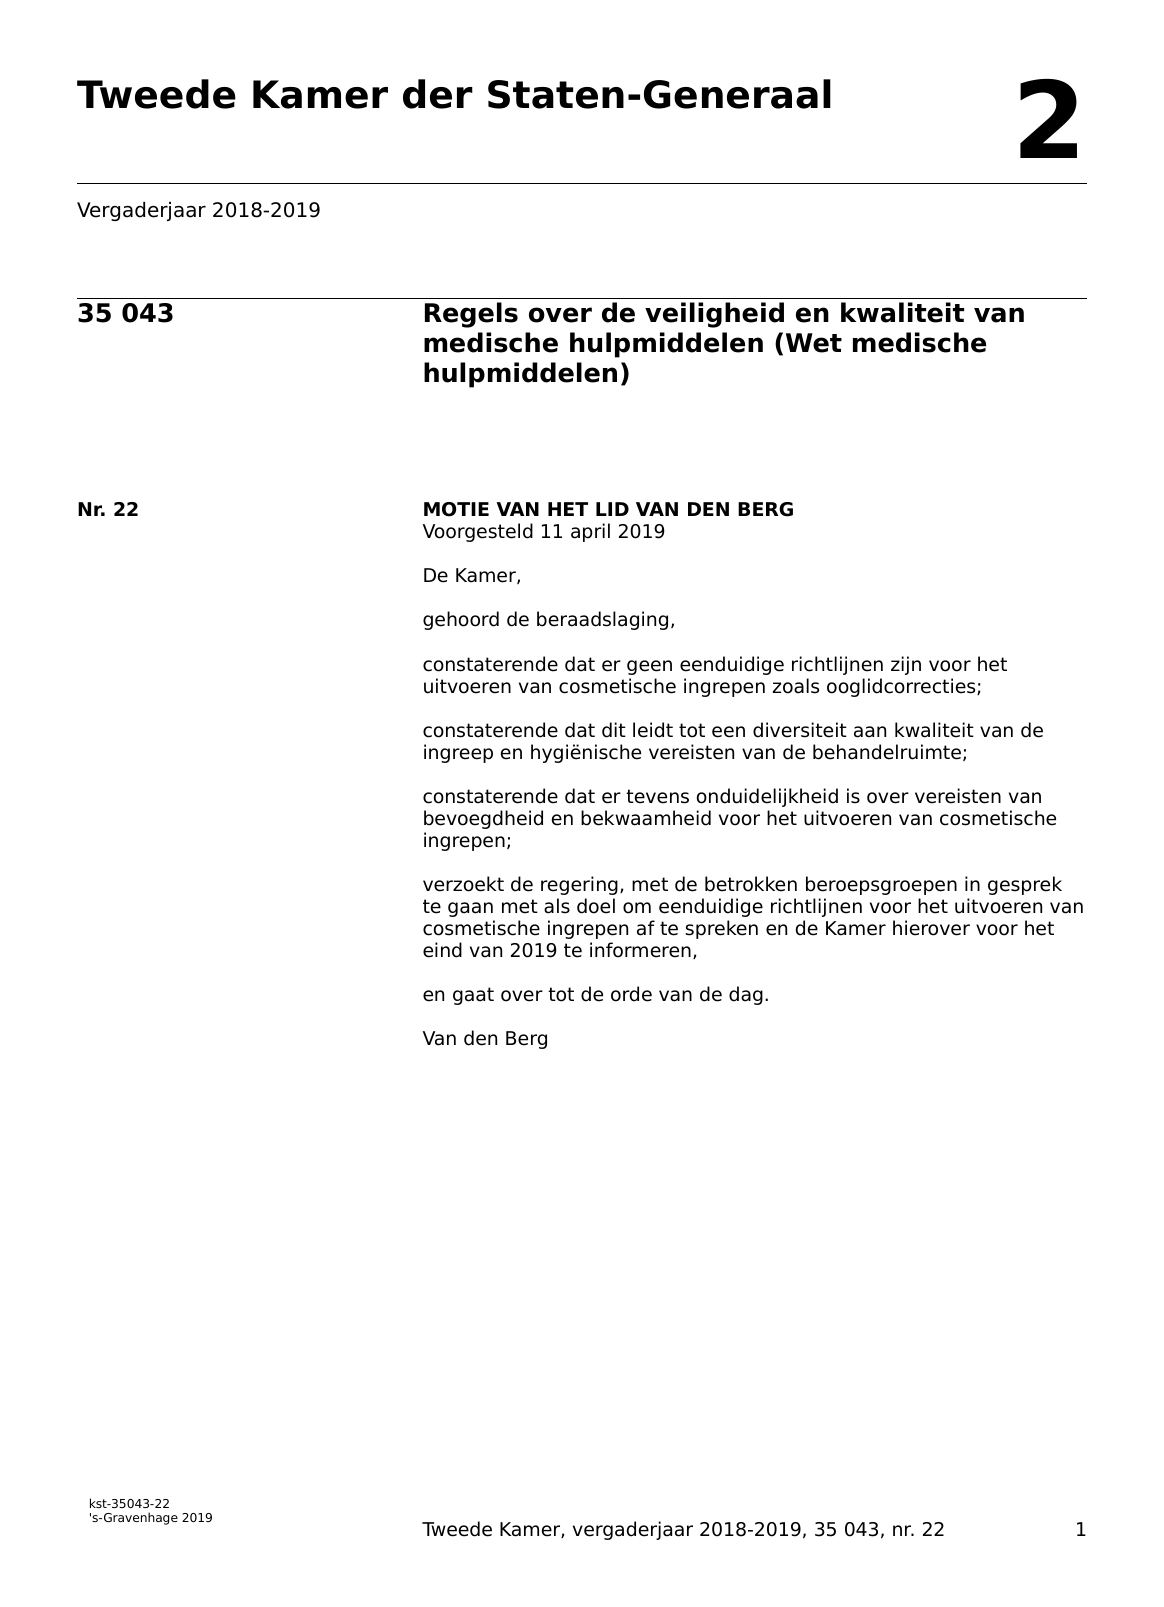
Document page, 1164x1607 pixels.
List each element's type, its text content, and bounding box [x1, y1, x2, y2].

text constaterende dat er tevens onduidelijkheid is over vereisten van bevoegdheid en bekwaamheid voor het uitvoeren van cosmetische ingrepen; [422, 786, 1087, 852]
subtitle 35 043 Regels over de veiligheid en kwaliteit van medische hulpmiddelen (Wet medische hulpmiddelen) [77, 299, 1087, 388]
text constaterende dat er geen eenduidige richtlijnen zijn voor het uitvoeren van cosmetische ingrepen zoals ooglidcorrecties; [422, 653, 1087, 697]
text 's-Gravenhage 2019 [88, 1511, 323, 1525]
text De Kamer, [422, 565, 1087, 587]
text gehoord de beraadslaging, [422, 609, 1087, 631]
text Voorgesteld 11 april 2019 [422, 521, 1087, 543]
text kst-35043-22 [88, 1497, 323, 1511]
text constaterende dat dit leidt tot een diversiteit aan kwaliteit van de ingreep en hygiënische vereisten van de behandelruimte; [422, 720, 1087, 764]
table_header 2 [886, 59, 1087, 183]
table_header Tweede Kamer der Staten-Generaal [77, 59, 886, 183]
text en gaat over tot de orde van de dag. [422, 984, 1087, 1006]
text Van den Berg [422, 1028, 1087, 1050]
table_cell Vergaderjaar 2018-2019 [77, 184, 1087, 298]
subtitle Nr. 22 MOTIE VAN HET LID VAN DEN BERG [77, 499, 1087, 521]
text verzoekt de regering, met de betrokken beroepsgroepen in gesprek te gaan met als doel om eenduidige richtlijnen voor het uitvoeren van cosmetische ingrepen af te spreken en de Kamer hierover voor het eind van 2019 te informeren, [422, 874, 1087, 962]
